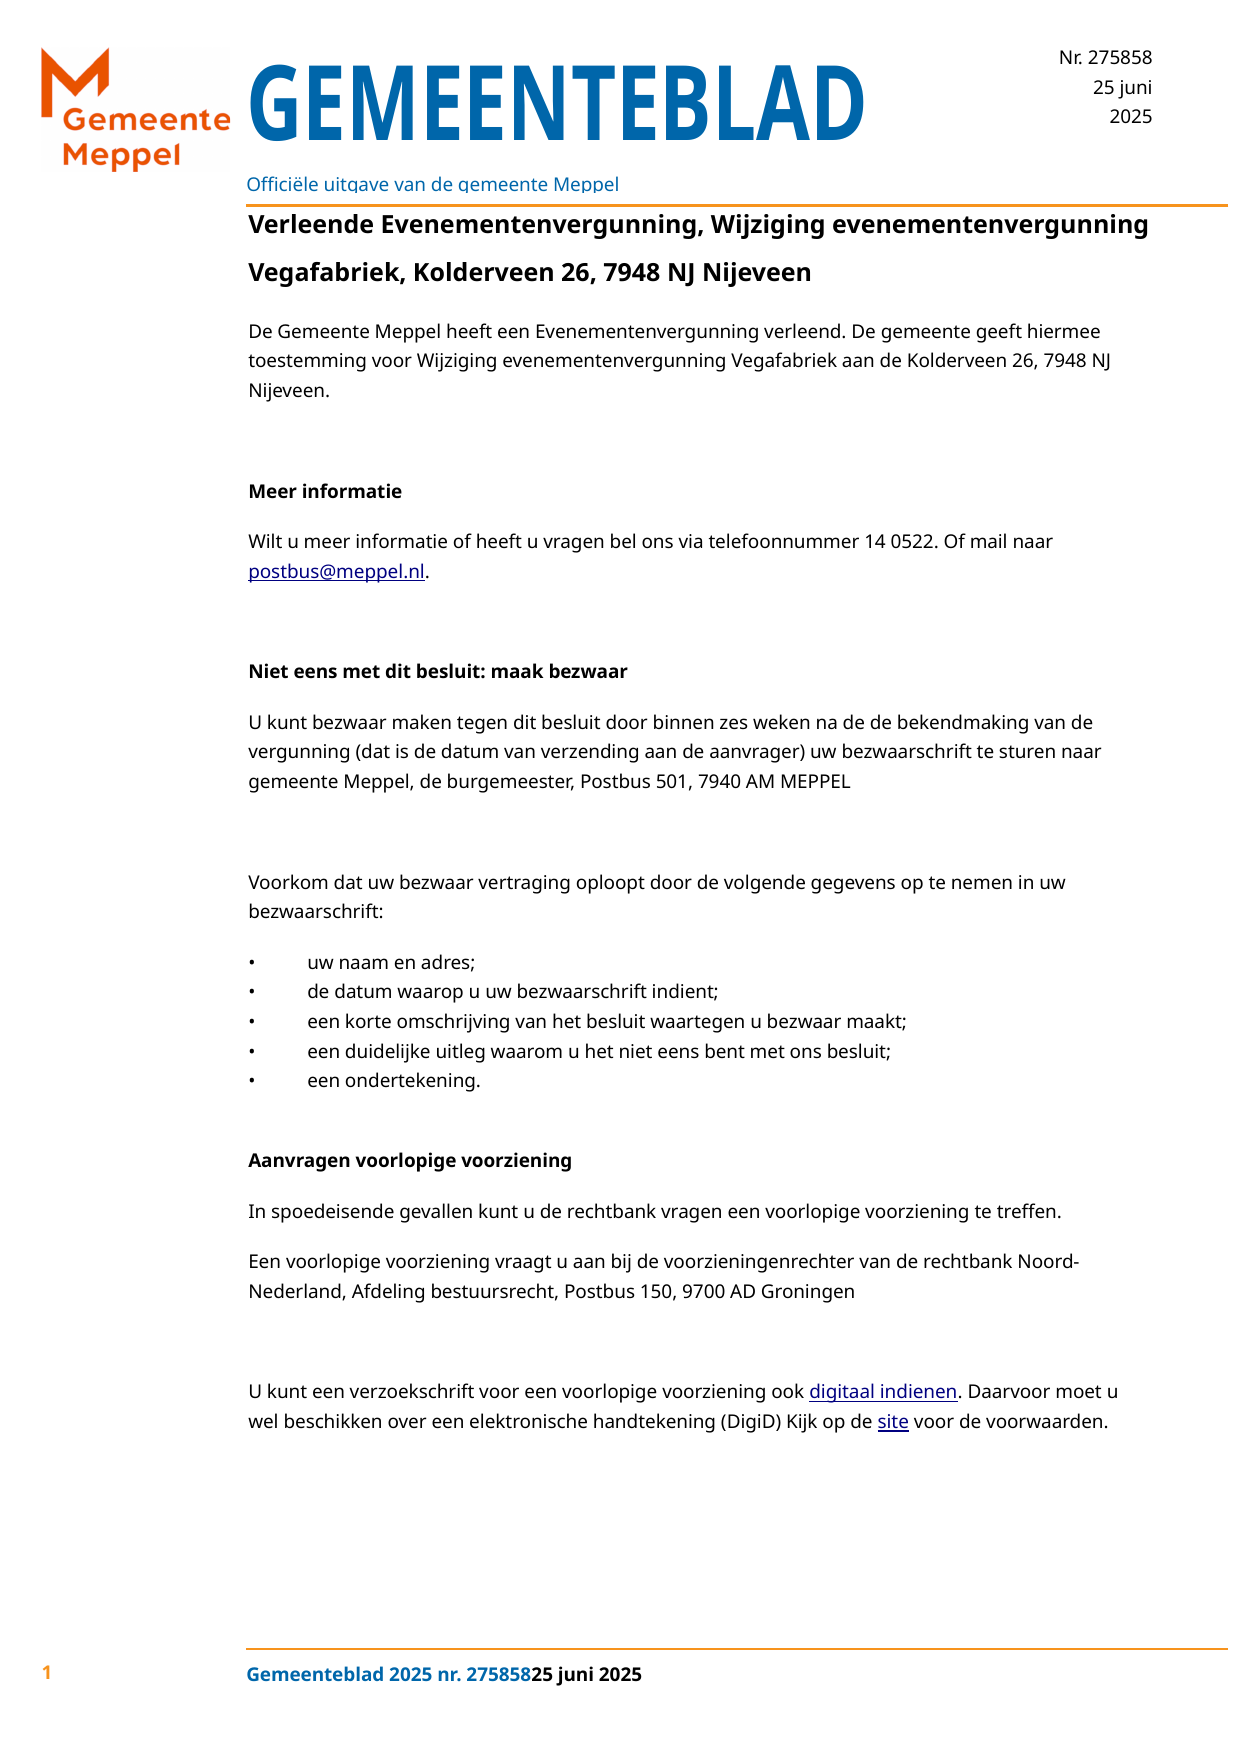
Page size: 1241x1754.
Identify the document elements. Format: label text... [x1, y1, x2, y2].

text Voorkom dat uw bezwaar vertraging oploopt door de volgende gegevens op te nemen in uw bezwaarschrift: [248, 869, 1152, 924]
list de datum waarop u uw bezwaarschrift indient; [248, 979, 1152, 1004]
text Een voorlopige voorziening vraagt u aan bij de voorzieningenrechter van de rechtbank Noord-Nederland, Afdeling bestuursrecht, Postbus 150, 9700 AD Groningen [248, 1248, 1152, 1304]
text De Gemeente Meppel heeft een Evenementenvergunning verleend. De gemeente geeft hiermee toestemming voor Wijziging evenementenvergunning Vegafabriek aan de Kolderveen 26, 7948 NJ Nijeveen. [248, 318, 1152, 403]
text Niet eens met dit besluit: maak bezwaar [248, 659, 1152, 684]
text In spoedeisende gevallen kunt u de rechtbank vragen een voorlopige voorziening te treffen. [248, 1198, 1152, 1224]
list een duidelijke uitleg waarom u het niet eens bent met ons besluit; [248, 1038, 1152, 1064]
text Meer informatie [248, 478, 1152, 504]
text Verleende Evenementenvergunning, Wijziging evenementenvergunning Vegafabriek, Kolderveen 26, 7948 NJ Nijeveen [248, 207, 1152, 288]
list uw naam en adres; [248, 949, 1152, 975]
list een korte omschrijving van het besluit waartegen u bezwaar maakt; [248, 1008, 1152, 1034]
picture [41, 47, 231, 172]
text Wilt u meer informatie of heeft u vragen bel ons via telefoonnummer 14 0522. Of mail naar postbus@meppel.nl. [248, 528, 1152, 584]
text U kunt een verzoekschrift voor een voorlopige voorziening ook digitaal indienen. Daarvoor moet u wel beschikken over een elektronische handtekening (DigiD) Kijk op de site voor de voorwaarden. [248, 1379, 1152, 1434]
list een ondertekening. [248, 1067, 1152, 1093]
text Aanvragen voorlopige voorziening [248, 1147, 1152, 1173]
text U kunt bezwaar maken tegen dit besluit door binnen zes weken na de de bekendmaking van de vergunning (dat is de datum van verzending aan de aanvrager) uw bezwaarschrift te sturen naar gemeente Meppel, de burgemeester, Postbus 501, 7940 AM MEPPEL [248, 709, 1152, 794]
